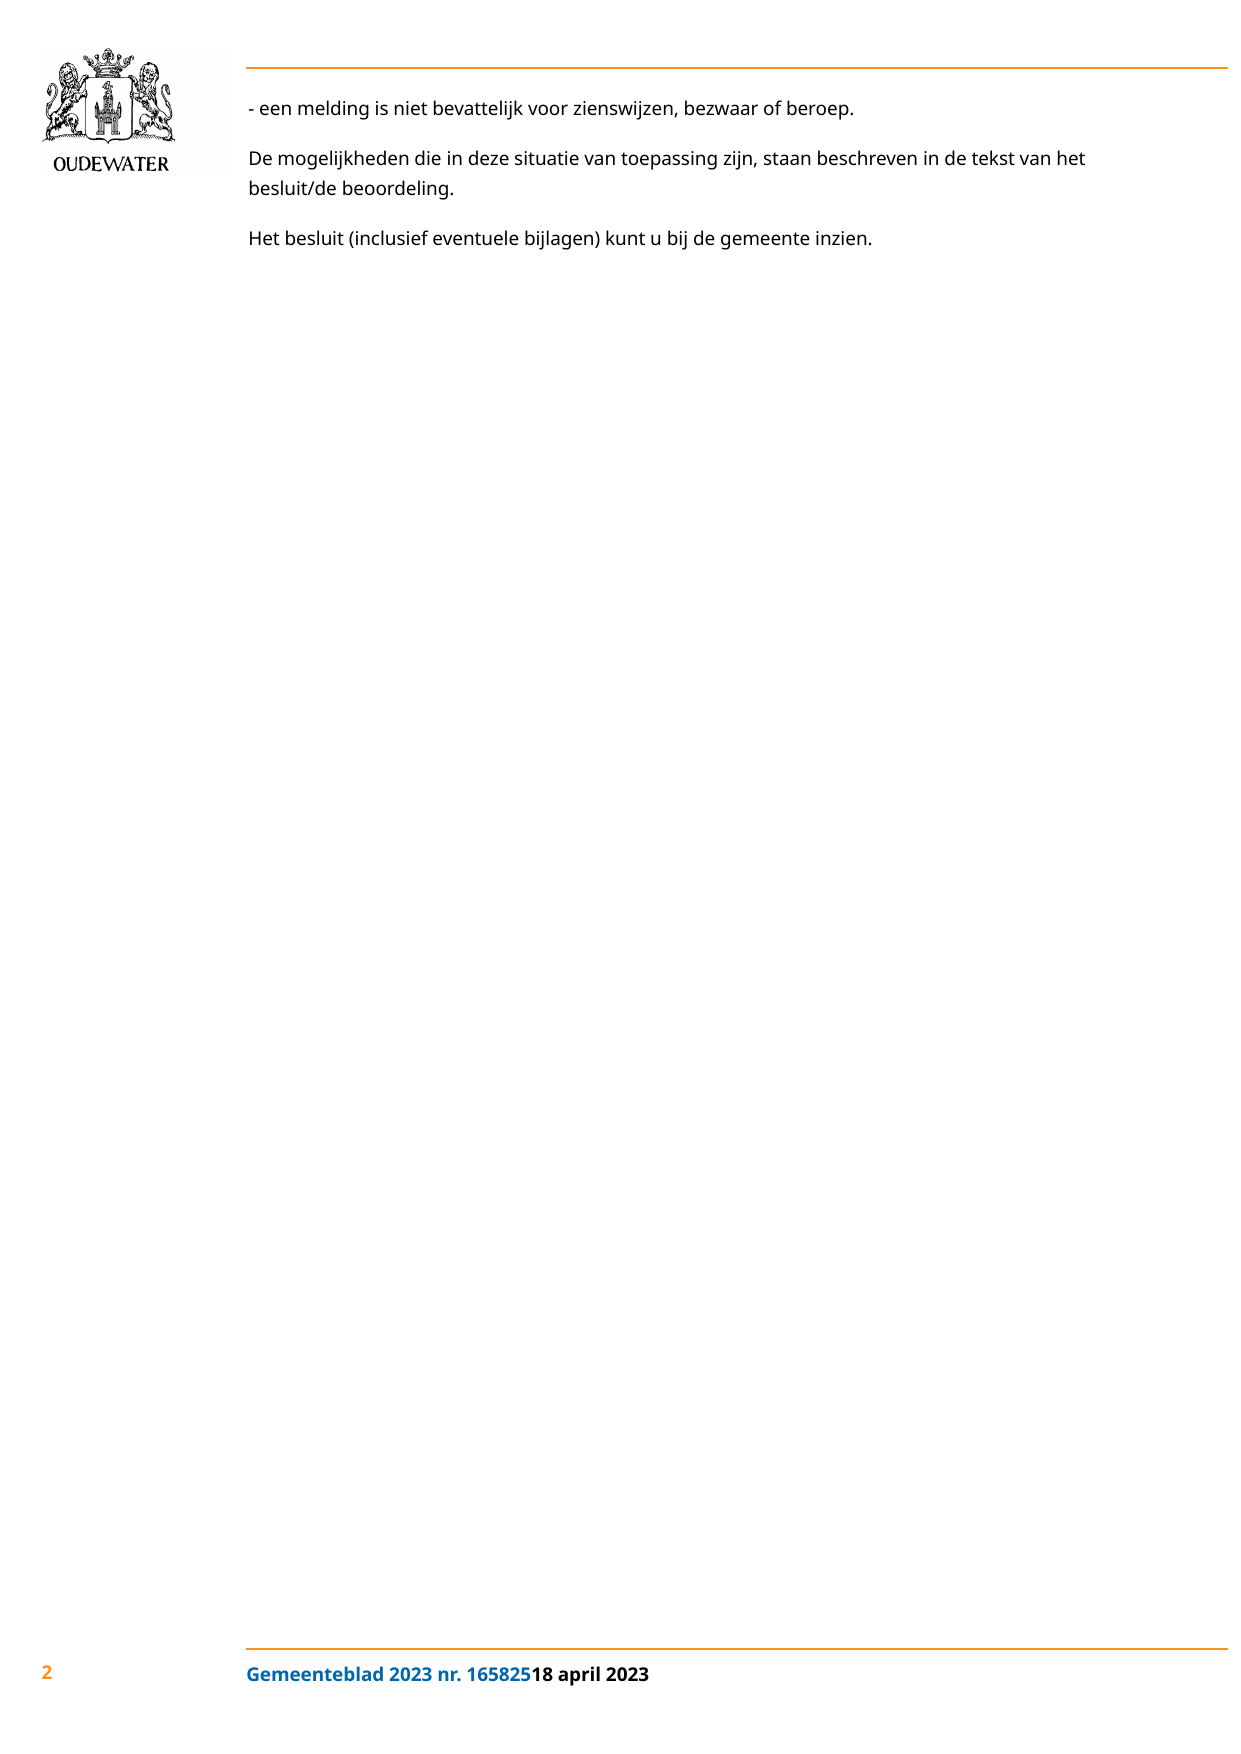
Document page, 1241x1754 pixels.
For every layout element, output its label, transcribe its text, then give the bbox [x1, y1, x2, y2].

text De mogelijkheden die in deze situatie van toepassing zijn, staan beschreven in de tekst van het besluit/de beoordeling. [248, 145, 1152, 201]
text - een melding is niet bevattelijk voor zienswijzen, bezwaar of beroep. [248, 95, 1152, 121]
picture [41, 47, 231, 172]
text Het besluit (inclusief eventuele bijlagen) kunt u bij de gemeente inzien. [248, 225, 1152, 251]
